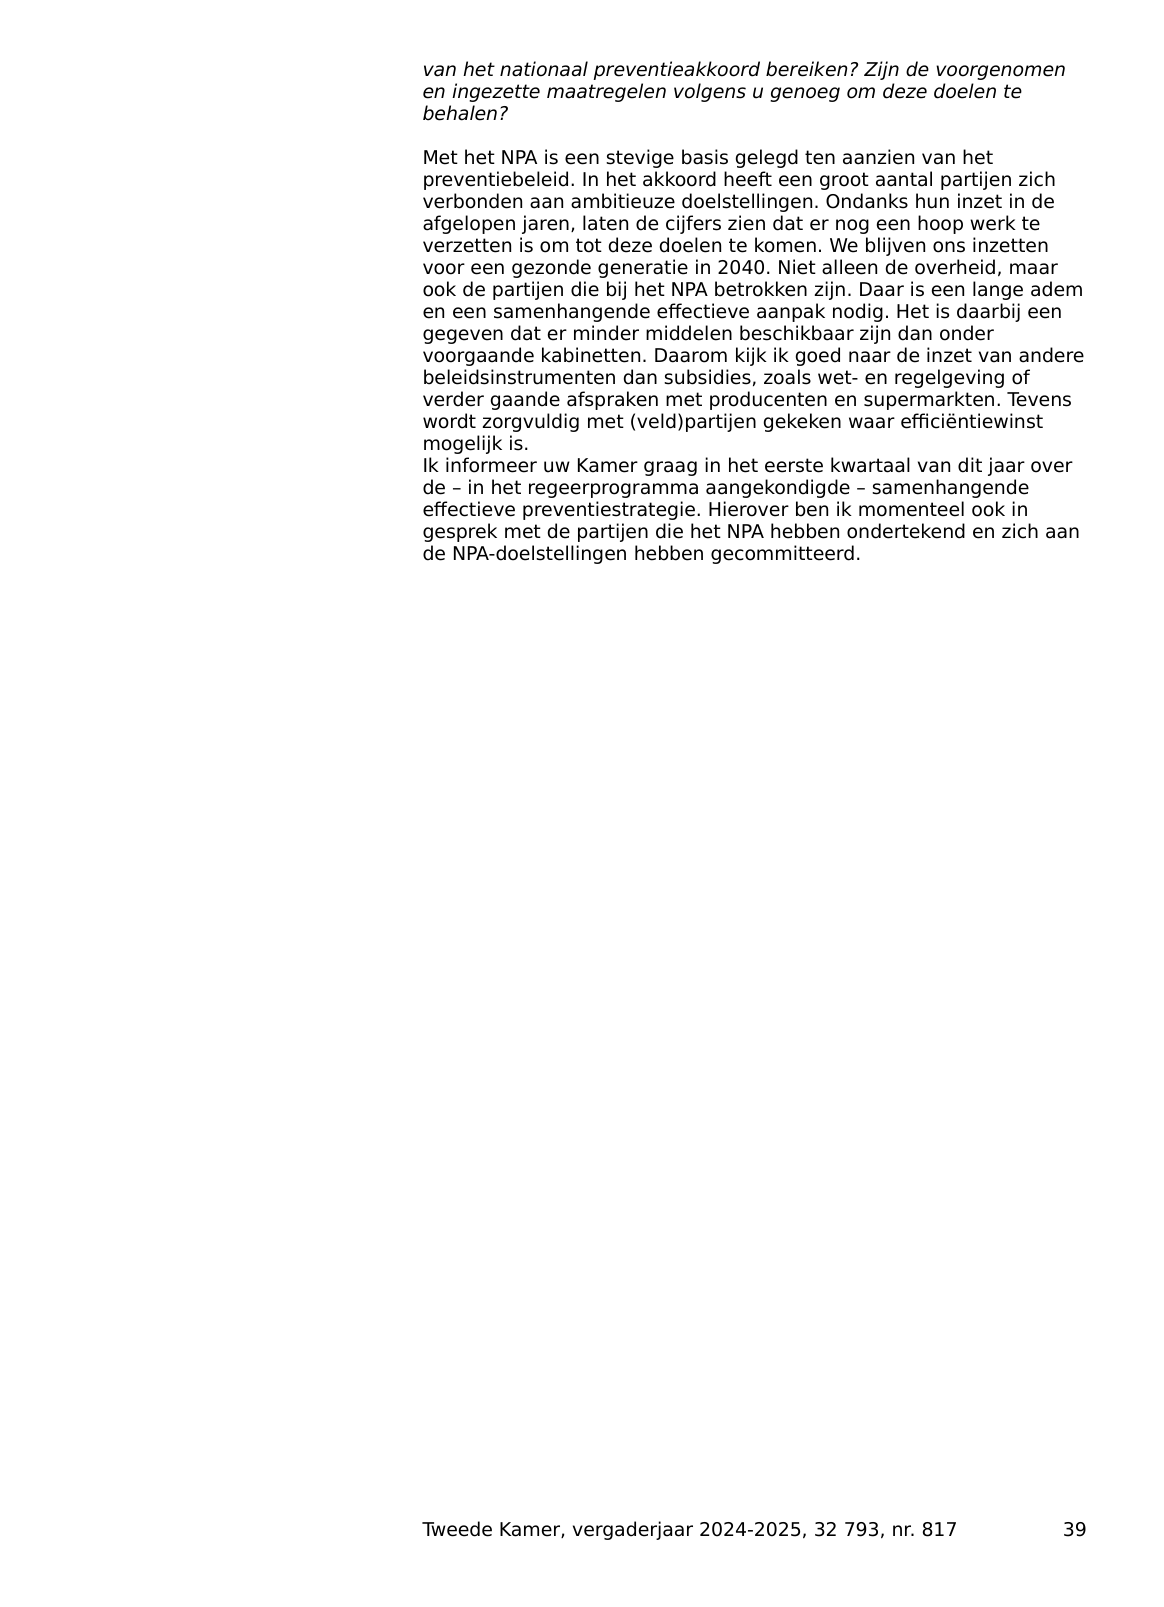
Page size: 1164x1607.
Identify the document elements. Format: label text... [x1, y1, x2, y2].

text van het nationaal preventieakkoord bereiken? Zijn de voorgenomen en ingezette maatregelen volgens u genoeg om deze doelen te behalen? [422, 59, 1087, 125]
text Ik informeer uw Kamer graag in het eerste kwartaal van dit jaar over de – in het regeerprogramma aangekondigde – samenhangende effectieve preventiestrategie. Hierover ben ik momenteel ook in gesprek met de partijen die het NPA hebben ondertekend en zich aan de NPA-doelstellingen hebben gecommitteerd. [422, 455, 1087, 565]
text Met het NPA is een stevige basis gelegd ten aanzien van het preventiebeleid. In het akkoord heeft een groot aantal partijen zich verbonden aan ambitieuze doelstellingen. Ondanks hun inzet in de afgelopen jaren, laten de cijfers zien dat er nog een hoop werk te verzetten is om tot deze doelen te komen. We blijven ons inzetten voor een gezonde generatie in 2040. Niet alleen de overheid, maar ook de partijen die bij het NPA betrokken zijn. Daar is een lange adem en een samenhangende effectieve aanpak nodig. Het is daarbij een gegeven dat er minder middelen beschikbaar zijn dan onder voorgaande kabinetten. Daarom kijk ik goed naar de inzet van andere beleidsinstrumenten dan subsidies, zoals wet- en regelgeving of verder gaande afspraken met producenten en supermarkten. Tevens wordt zorgvuldig met (veld)partijen gekeken waar efficiëntiewinst mogelijk is. [422, 147, 1087, 455]
